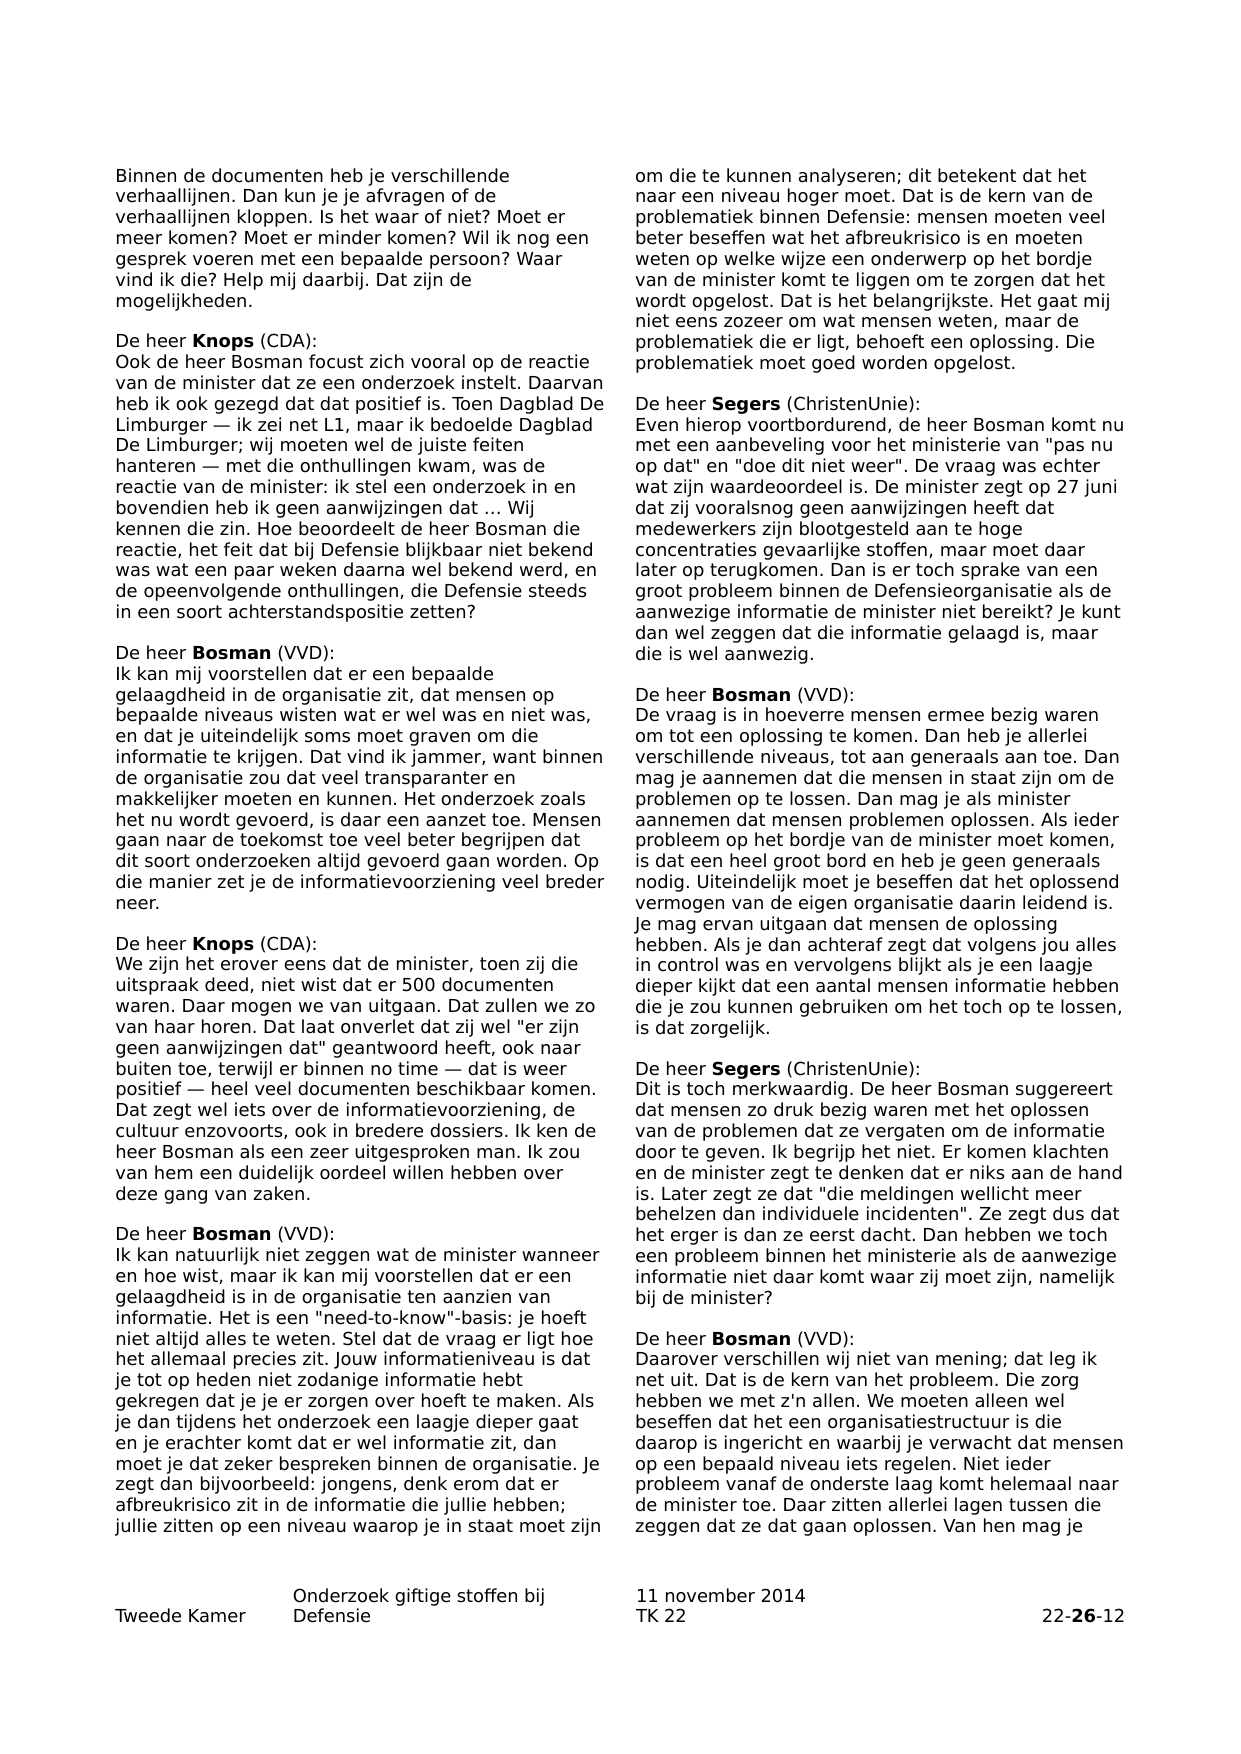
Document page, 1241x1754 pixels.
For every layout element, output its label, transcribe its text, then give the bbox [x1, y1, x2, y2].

text De heer Bosman (VVD): [115, 1224, 605, 1245]
text Ik kan mij voorstellen dat er een bepaalde gelaagdheid in de organisatie zit, dat mensen op bepaalde niveaus wisten wat er wel was en niet was, en dat je uiteindelijk soms moet graven om die informatie te krijgen. Dat vind ik jammer, want binnen de organisatie zou dat veel transparanter en makkelijker moeten en kunnen. Het onderzoek zoals het nu wordt gevoerd, is daar een aanzet toe. Mensen gaan naar de toekomst toe veel beter begrijpen dat dit soort onderzoeken altijd gevoerd gaan worden. Op die manier zet je de informatievoorziening veel breder neer. [115, 663, 605, 913]
text De heer Bosman (VVD): [115, 643, 605, 663]
text De heer Segers (ChristenUnie): [635, 1058, 1125, 1079]
text De heer Knops (CDA): [115, 331, 605, 352]
text De heer Bosman (VVD): [635, 1328, 1125, 1349]
text De heer Knops (CDA): [115, 933, 605, 954]
text We zijn het erover eens dat de minister, toen zij die uitspraak deed, niet wist dat er 500 documenten waren. Daar mogen we van uitgaan. Dat zullen we zo van haar horen. Dat laat onverlet dat zij wel "er zijn geen aanwijzingen dat" geantwoord heeft, ook naar buiten toe, terwijl er binnen no time — dat is weer positief — heel veel documenten beschikbaar komen. Dat zegt wel iets over de informatievoorziening, de cultuur enzovoorts, ook in bredere dossiers. Ik ken de heer Bosman als een zeer uitgesproken man. Ik zou van hem een duidelijk oordeel willen hebben over deze gang van zaken. [115, 954, 605, 1204]
text om die te kunnen analyseren; dit betekent dat het naar een niveau hoger moet. Dat is de kern van de problematiek binnen Defensie: mensen moeten veel beter beseffen wat het afbreukrisico is en moeten weten op welke wijze een onderwerp op het bordje van de minister komt te liggen om te zorgen dat het wordt opgelost. Dat is het belangrijkste. Het gaat mij niet eens zozeer om wat mensen weten, maar de problematiek die er ligt, behoeft een oplossing. Die problematiek moet goed worden opgelost. [635, 165, 1125, 374]
text Dit is toch merkwaardig. De heer Bosman suggereert dat mensen zo druk bezig waren met het oplossen van de problemen dat ze vergaten om de informatie door te geven. Ik begrijp het niet. Er komen klachten en de minister zegt te denken dat er niks aan de hand is. Later zegt ze dat "die meldingen wellicht meer behelzen dan individuele incidenten". Ze zegt dus dat het erger is dan ze eerst dacht. Dan hebben we toch een probleem binnen het ministerie als de aanwezige informatie niet daar komt waar zij moet zijn, namelijk bij de minister? [635, 1079, 1125, 1308]
text De heer Bosman (VVD): [635, 684, 1125, 705]
text Daarover verschillen wij niet van mening; dat leg ik net uit. Dat is de kern van het probleem. Die zorg hebben we met z'n allen. We moeten alleen wel beseffen dat het een organisatiestructuur is die daarop is ingericht en waarbij je verwacht dat mensen op een bepaald niveau iets regelen. Niet ieder probleem vanaf de onderste laag komt helemaal naar de minister toe. Daar zitten allerlei lagen tussen die zeggen dat ze dat gaan oplossen. Van hen mag je [635, 1349, 1125, 1537]
text Even hierop voortbordurend, de heer Bosman komt nu met een aanbeveling voor het ministerie van "pas nu op dat" en "doe dit niet weer". De vraag was echter wat zijn waardeoordeel is. De minister zegt op 27 juni dat zij vooralsnog geen aanwijzingen heeft dat medewerkers zijn blootgesteld aan te hoge concentraties gevaarlijke stoffen, maar moet daar later op terugkomen. Dan is er toch sprake van een groot probleem binnen de Defensieorganisatie als de aanwezige informatie de minister niet bereikt? Je kunt dan wel zeggen dat die informatie gelaagd is, maar die is wel aanwezig. [635, 414, 1125, 664]
text De vraag is in hoeverre mensen ermee bezig waren om tot een oplossing te komen. Dan heb je allerlei verschillende niveaus, tot aan generaals aan toe. Dan mag je aannemen dat die mensen in staat zijn om de problemen op te lossen. Dan mag je als minister aannemen dat mensen problemen oplossen. Als ieder probleem op het bordje van de minister moet komen, is dat een heel groot bord en heb je geen generaals nodig. Uiteindelijk moet je beseffen dat het oplossend vermogen van de eigen organisatie daarin leidend is. Je mag ervan uitgaan dat mensen de oplossing hebben. Als je dan achteraf zegt dat volgens jou alles in control was en vervolgens blijkt als je een laagje dieper kijkt dat een aantal mensen informatie hebben die je zou kunnen gebruiken om het toch op te lossen, is dat zorgelijk. [635, 705, 1125, 1038]
text De heer Segers (ChristenUnie): [635, 394, 1125, 414]
text Binnen de documenten heb je verschillende verhaallijnen. Dan kun je je afvragen of de verhaallijnen kloppen. Is het waar of niet? Moet er meer komen? Moet er minder komen? Wil ik nog een gesprek voeren met een bepaalde persoon? Waar vind ik die? Help mij daarbij. Dat zijn de mogelijkheden. [115, 165, 605, 311]
text Ik kan natuurlijk niet zeggen wat de minister wanneer en hoe wist, maar ik kan mij voorstellen dat er een gelaagdheid is in de organisatie ten aanzien van informatie. Het is een "need-to-know"-basis: je hoeft niet altijd alles te weten. Stel dat de vraag er ligt hoe het allemaal precies zit. Jouw informatieniveau is dat je tot op heden niet zodanige informatie hebt gekregen dat je je er zorgen over hoeft te maken. Als je dan tijdens het onderzoek een laagje dieper gaat en je erachter komt dat er wel informatie zit, dan moet je dat zeker bespreken binnen de organisatie. Je zegt dan bijvoorbeeld: jongens, denk erom dat er afbreukrisico zit in de informatie die jullie hebben; jullie zitten op een niveau waarop je in staat moet zijn [115, 1245, 605, 1537]
text Ook de heer Bosman focust zich vooral op de reactie van de minister dat ze een onderzoek instelt. Daarvan heb ik ook gezegd dat dat positief is. Toen Dagblad De Limburger — ik zei net L1, maar ik bedoelde Dagblad De Limburger; wij moeten wel de juiste feiten hanteren — met die onthullingen kwam, was de reactie van de minister: ik stel een onderzoek in en bovendien heb ik geen aanwijzingen dat … Wij kennen die zin. Hoe beoordeelt de heer Bosman die reactie, het feit dat bij Defensie blijkbaar niet bekend was wat een paar weken daarna wel bekend werd, en de opeenvolgende onthullingen, die Defensie steeds in een soort achterstandspositie zetten? [115, 352, 605, 623]
